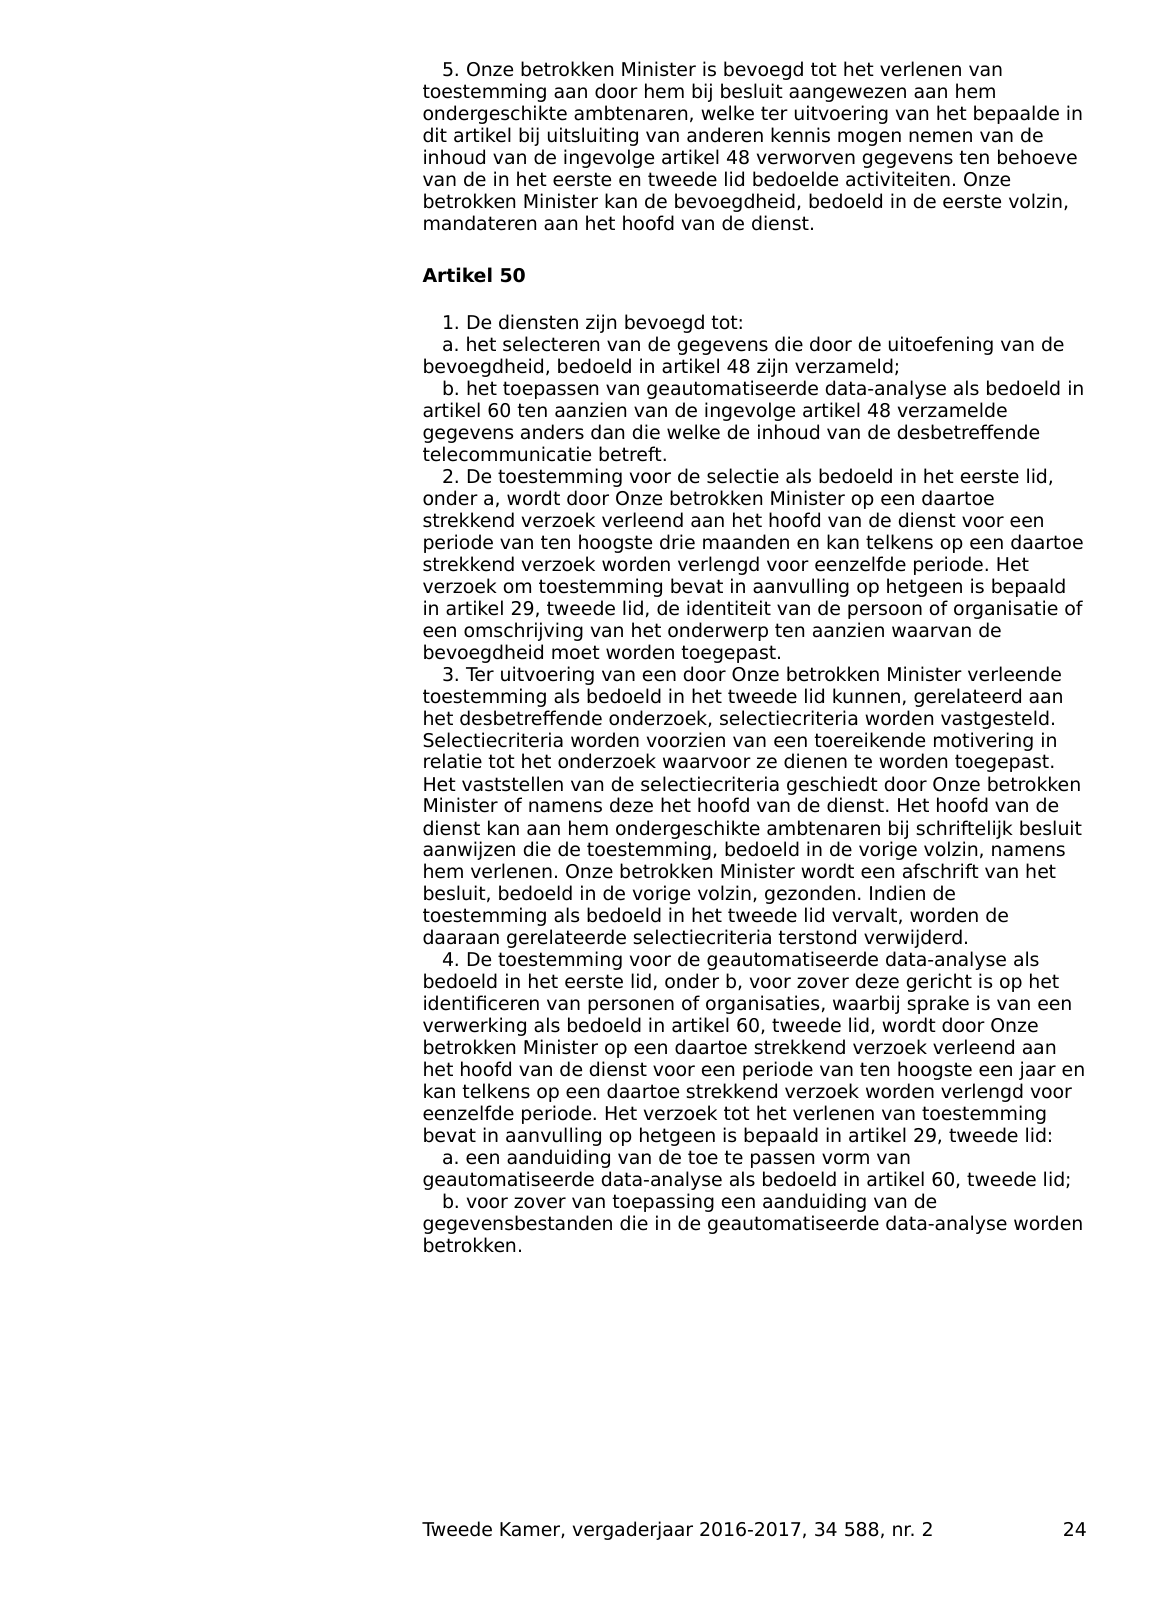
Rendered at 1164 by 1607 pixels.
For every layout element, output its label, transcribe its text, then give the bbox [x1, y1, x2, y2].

text 2. De toestemming voor de selectie als bedoeld in het eerste lid, onder a, wordt door Onze betrokken Minister op een daartoe strekkend verzoek verleend aan het hoofd van de dienst voor een periode van ten hoogste drie maanden en kan telkens op een daartoe strekkend verzoek worden verlengd voor eenzelfde periode. Het verzoek om toestemming bevat in aanvulling op hetgeen is bepaald in artikel 29, tweede lid, de identiteit van de persoon of organisatie of een omschrijving van het onderwerp ten aanzien waarvan de bevoegdheid moet worden toegepast. [422, 466, 1087, 663]
text 1. De diensten zijn bevoegd tot: [422, 312, 1087, 334]
text b. voor zover van toepassing een aanduiding van de gegevensbestanden die in de geautomatiseerde data-analyse worden betrokken. [422, 1191, 1087, 1257]
text b. het toepassen van geautomatiseerde data-analyse als bedoeld in artikel 60 ten aanzien van de ingevolge artikel 48 verzamelde gegevens anders dan die welke de inhoud van de desbetreffende telecommunicatie betreft. [422, 378, 1087, 466]
subtitle Artikel 50 [422, 265, 1087, 287]
text 4. De toestemming voor de geautomatiseerde data-analyse als bedoeld in het eerste lid, onder b, voor zover deze gericht is op het identificeren van personen of organisaties, waarbij sprake is van een verwerking als bedoeld in artikel 60, tweede lid, wordt door Onze betrokken Minister op een daartoe strekkend verzoek verleend aan het hoofd van de dienst voor een periode van ten hoogste een jaar en kan telkens op een daartoe strekkend verzoek worden verlengd voor eenzelfde periode. Het verzoek tot het verlenen van toestemming bevat in aanvulling op hetgeen is bepaald in artikel 29, tweede lid: [422, 949, 1087, 1147]
text a. een aanduiding van de toe te passen vorm van geautomatiseerde data-analyse als bedoeld in artikel 60, tweede lid; [422, 1147, 1087, 1191]
text 5. Onze betrokken Minister is bevoegd tot het verlenen van toestemming aan door hem bij besluit aangewezen aan hem ondergeschikte ambtenaren, welke ter uitvoering van het bepaalde in dit artikel bij uitsluiting van anderen kennis mogen nemen van de inhoud van de ingevolge artikel 48 verworven gegevens ten behoeve van de in het eerste en tweede lid bedoelde activiteiten. Onze betrokken Minister kan de bevoegdheid, bedoeld in de eerste volzin, mandateren aan het hoofd van de dienst. [422, 59, 1087, 235]
text a. het selecteren van de gegevens die door de uitoefening van de bevoegdheid, bedoeld in artikel 48 zijn verzameld; [422, 334, 1087, 378]
text 3. Ter uitvoering van een door Onze betrokken Minister verleende toestemming als bedoeld in het tweede lid kunnen, gerelateerd aan het desbetreffende onderzoek, selectiecriteria worden vastgesteld. Selectiecriteria worden voorzien van een toereikende motivering in relatie tot het onderzoek waarvoor ze dienen te worden toegepast. Het vaststellen van de selectiecriteria geschiedt door Onze betrokken Minister of namens deze het hoofd van de dienst. Het hoofd van de dienst kan aan hem ondergeschikte ambtenaren bij schriftelijk besluit aanwijzen die de toestemming, bedoeld in de vorige volzin, namens hem verlenen. Onze betrokken Minister wordt een afschrift van het besluit, bedoeld in de vorige volzin, gezonden. Indien de toestemming als bedoeld in het tweede lid vervalt, worden de daaraan gerelateerde selectiecriteria terstond verwijderd. [422, 663, 1087, 949]
